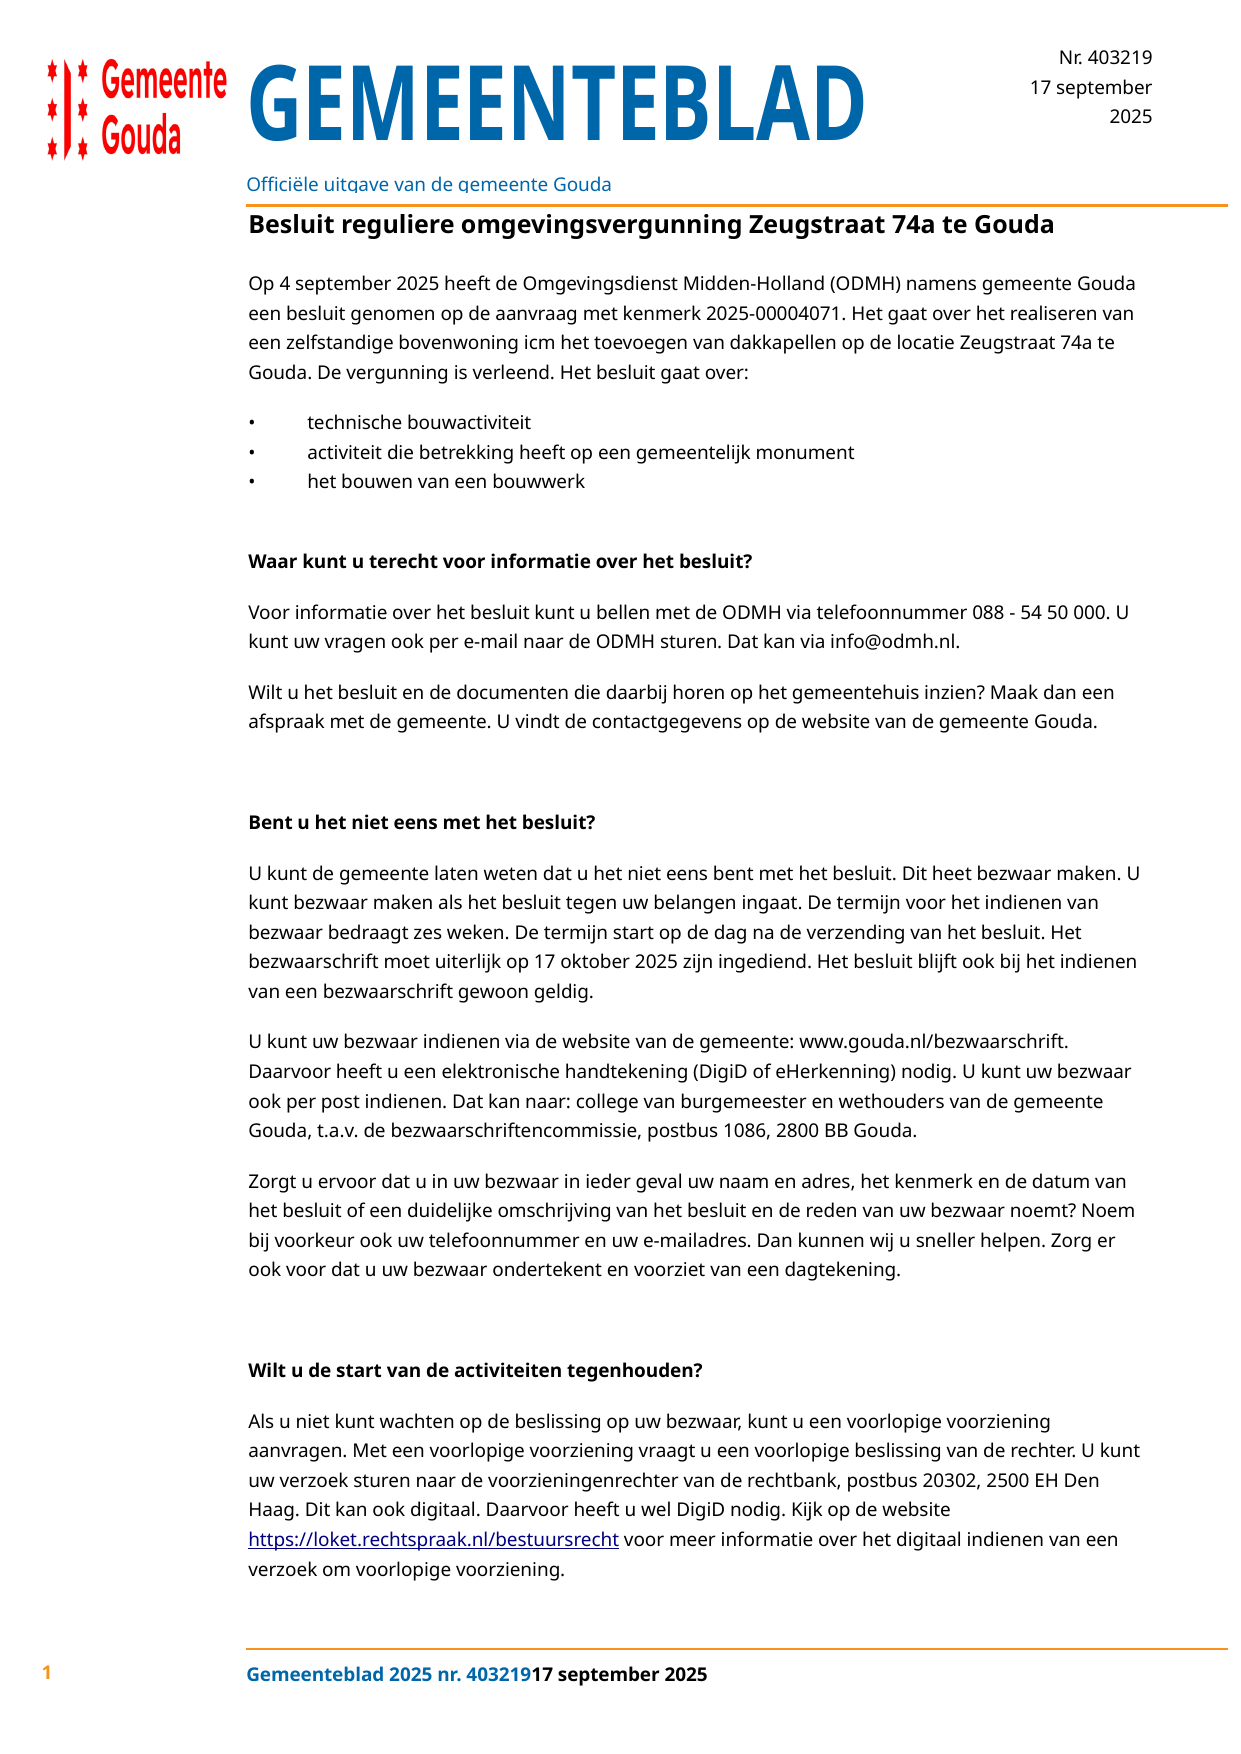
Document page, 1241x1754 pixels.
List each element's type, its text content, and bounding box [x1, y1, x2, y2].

text Als u niet kunt wachten op de beslissing op uw bezwaar, kunt u een voorlopige voorziening aanvragen. Met een voorlopige voorziening vraagt u een voorlopige beslissing van de rechter. U kunt uw verzoek sturen naar de voorzieningenrechter van de rechtbank, postbus 20302, 2500 EH Den Haag. Dit kan ook digitaal. Daarvoor heeft u wel DigiD nodig. Kijk op de website https://loket.rechtspraak.nl/bestuursrecht voor meer informatie over het digitaal indienen van een verzoek om voorlopige voorziening. [248, 1408, 1152, 1581]
text Waar kunt u terecht voor informatie over het besluit? [248, 549, 1152, 574]
list het bouwen van een bouwwerk [248, 469, 1152, 494]
picture [41, 47, 231, 172]
text Voor informatie over het besluit kunt u bellen met de ODMH via telefoonnummer 088 - 54 50 000. U kunt uw vragen ook per e-mail naar de ODMH sturen. Dat kan via info@odmh.nl. [248, 599, 1152, 654]
text Zorgt u ervoor dat u in uw bezwaar in ieder geval uw naam en adres, het kenmerk en de datum van het besluit of een duidelijke omschrijving van het besluit en de reden van uw bezwaar noemt? Noem bij voorkeur ook uw telefoonnummer en uw e-mailadres. Dan kunnen wij u sneller helpen. Zorg er ook voor dat u uw bezwaar ondertekent en voorziet van een dagtekening. [248, 1168, 1152, 1282]
text U kunt de gemeente laten weten dat u het niet eens bent met het besluit. Dit heet bezwaar maken. U kunt bezwaar maken als het besluit tegen uw belangen ingaat. De termijn voor het indienen van bezwaar bedraagt zes weken. De termijn start op de dag na de verzending van het besluit. Het bezwaarschrift moet uiterlijk op 17 oktober 2025 zijn ingediend. Het besluit blijft ook bij het indienen van een bezwaarschrift gewoon geldig. [248, 860, 1152, 1004]
text Bent u het niet eens met het besluit? [248, 809, 1152, 835]
text U kunt uw bezwaar indienen via de website van de gemeente: www.gouda.nl/bezwaarschrift. Daarvoor heeft u een elektronische handtekening (DigiD of eHerkenning) nodig. U kunt uw bezwaar ook per post indienen. Dat kan naar: college van burgemeester en wethouders van de gemeente Gouda, t.a.v. de bezwaarschriftencommissie, postbus 1086, 2800 BB Gouda. [248, 1029, 1152, 1143]
text Wilt u het besluit en de documenten die daarbij horen op het gemeentehuis inzien? Maak dan een afspraak met de gemeente. U vindt de contactgegevens op de website van de gemeente Gouda. [248, 679, 1152, 734]
text Op 4 september 2025 heeft de Omgevingsdienst Midden-Holland (ODMH) namens gemeente Gouda een besluit genomen op de aanvraag met kenmerk 2025-00004071. Het gaat over het realiseren van een zelfstandige bovenwoning icm het toevoegen van dakkapellen op de locatie Zeugstraat 74a te Gouda. De vergunning is verleend. Het besluit gaat over: [248, 270, 1152, 385]
text Besluit reguliere omgevingsvergunning Zeugstraat 74a te Gouda [248, 207, 1152, 241]
list technische bouwactiviteit [248, 409, 1152, 435]
text Wilt u de start van de activiteiten tegenhouden? [248, 1357, 1152, 1383]
list activiteit die betrekking heeft op een gemeentelijk monument [248, 439, 1152, 465]
